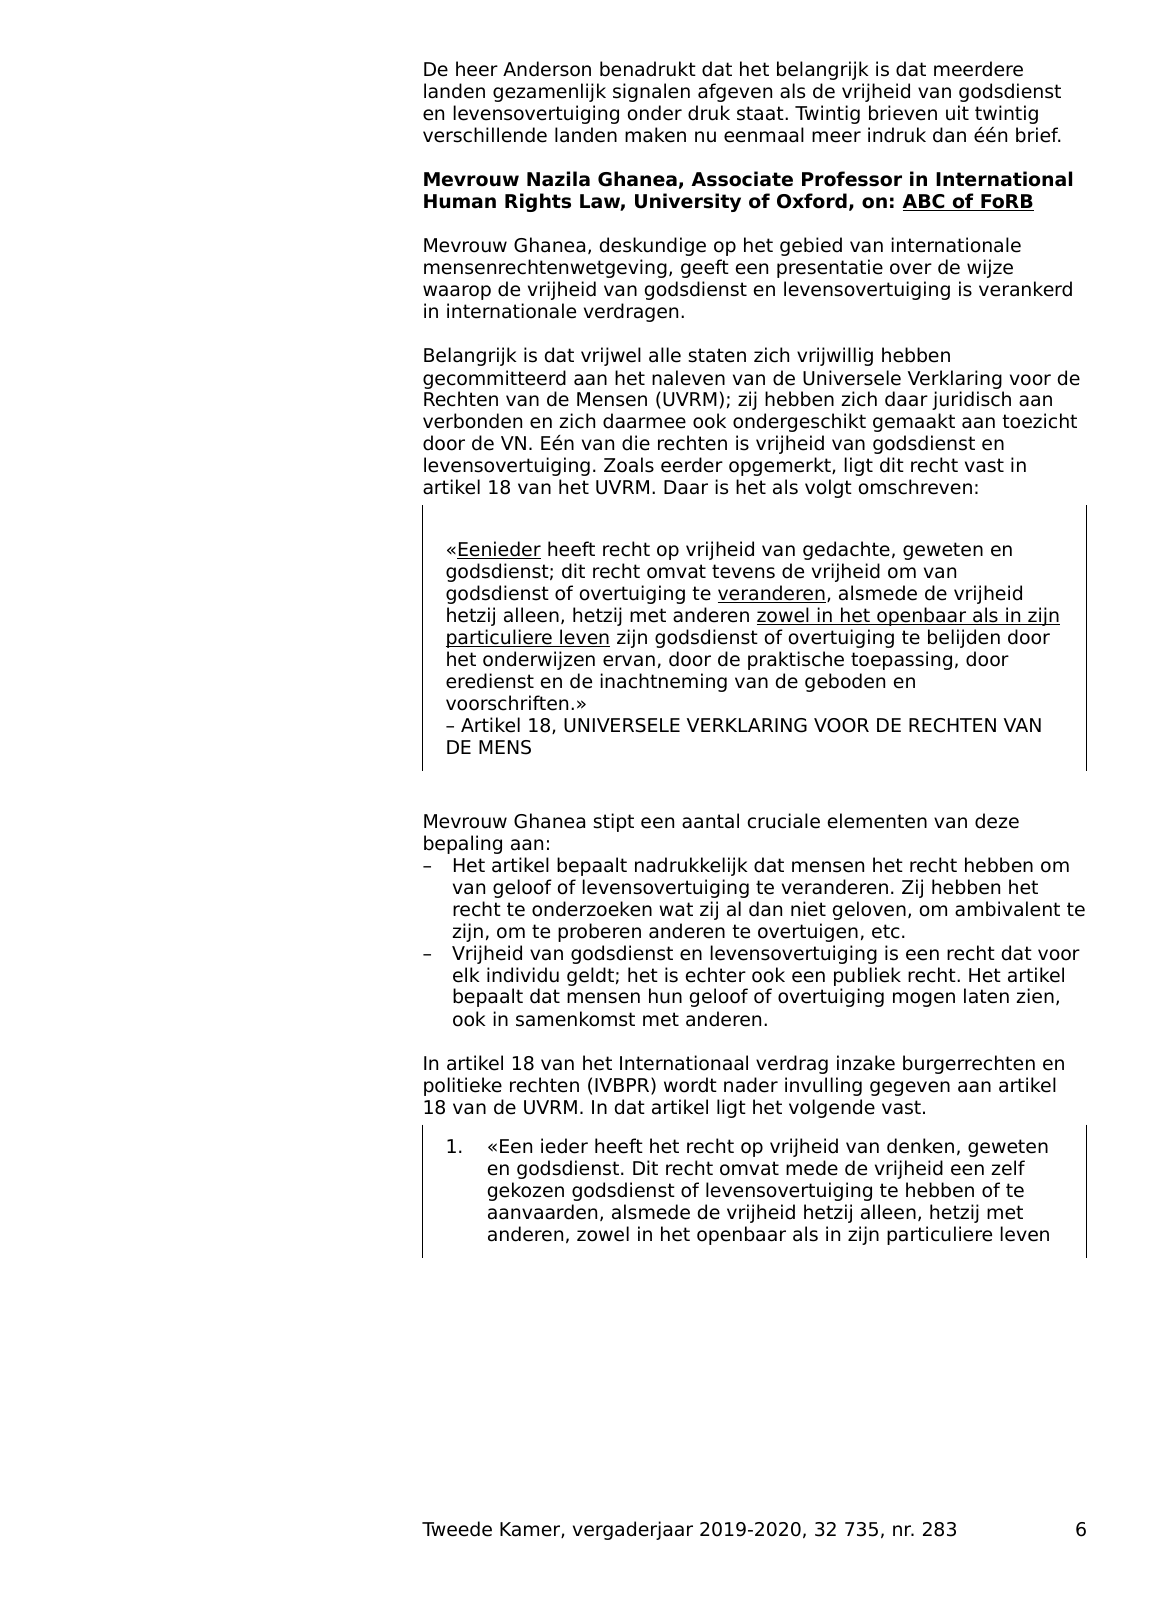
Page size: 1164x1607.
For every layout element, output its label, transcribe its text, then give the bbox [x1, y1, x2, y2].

text – Het artikel bepaalt nadrukkelijk dat mensen het recht hebben om van geloof of levensovertuiging te veranderen. Zij hebben het recht te onderzoeken wat zij al dan niet geloven, om ambivalent te zijn, om te proberen anderen te overtuigen, etc. [422, 854, 1087, 942]
text Mevrouw Ghanea, deskundige op het gebied van internationale mensenrechtenwetgeving, geeft een presentatie over de wijze waarop de vrijheid van godsdienst en levensovertuiging is verankerd in internationale verdragen. [422, 235, 1087, 323]
text – Vrijheid van godsdienst en levensovertuiging is een recht dat voor elk individu geldt; het is echter ook een publiek recht. Het artikel bepaalt dat mensen hun geloof of overtuiging mogen laten zien, ook in samenkomst met anderen. [422, 942, 1087, 1030]
text In artikel 18 van het Internationaal verdrag inzake burgerrechten en politieke rechten (IVBPR) wordt nader invulling gegeven aan artikel 18 van de UVRM. In dat artikel ligt het volgende vast. [422, 1053, 1087, 1118]
table_header 1. «Een ieder heeft het recht op vrijheid van denken, geweten en godsdienst. Dit recht omvat mede de vrijheid een zelf gekozen godsdienst of levensovertuiging te hebben of te aanvaarden, alsmede de vrijheid hetzij alleen, hetzij met anderen, zowel in het openbaar als in zijn particuliere leven [423, 1125, 1086, 1258]
text Mevrouw Ghanea stipt een aantal cruciale elementen van deze bepaling aan: [422, 811, 1087, 854]
text Belangrijk is dat vrijwel alle staten zich vrijwillig hebben gecommitteerd aan het naleven van de Universele Verklaring voor de Rechten van de Mensen (UVRM); zij hebben zich daar juridisch aan verbonden en zich daarmee ook ondergeschikt gemaakt aan toezicht door de VN. Eén van die rechten is vrijheid van godsdienst en levensovertuiging. Zoals eerder opgemerkt, ligt dit recht vast in artikel 18 van het UVRM. Daar is het als volgt omschreven: [422, 345, 1087, 499]
table_header «Eenieder heeft recht op vrijheid van gedachte, geweten en godsdienst; dit recht omvat tevens de vrijheid om van godsdienst of overtuiging te veranderen, alsmede de vrijheid hetzij alleen, hetzij met anderen zowel in het openbaar als in zijn particuliere leven zijn godsdienst of overtuiging te belijden door het onderwijzen ervan, door de praktische toepassing, door eredienst en de inachtneming van de geboden en voorschriften.» – Artikel 18, UNIVERSELE VERKLARING VOOR DE RECHTEN VAN DE MENS [423, 505, 1086, 771]
subtitle Mevrouw Nazila Ghanea, Associate Professor in International Human Rights Law, University of Oxford, on: ABC of FoRB [422, 169, 1087, 213]
text De heer Anderson benadrukt dat het belangrijk is dat meerdere landen gezamenlijk signalen afgeven als de vrijheid van godsdienst en levensovertuiging onder druk staat. Twintig brieven uit twintig verschillende landen maken nu eenmaal meer indruk dan één brief. [422, 59, 1087, 147]
